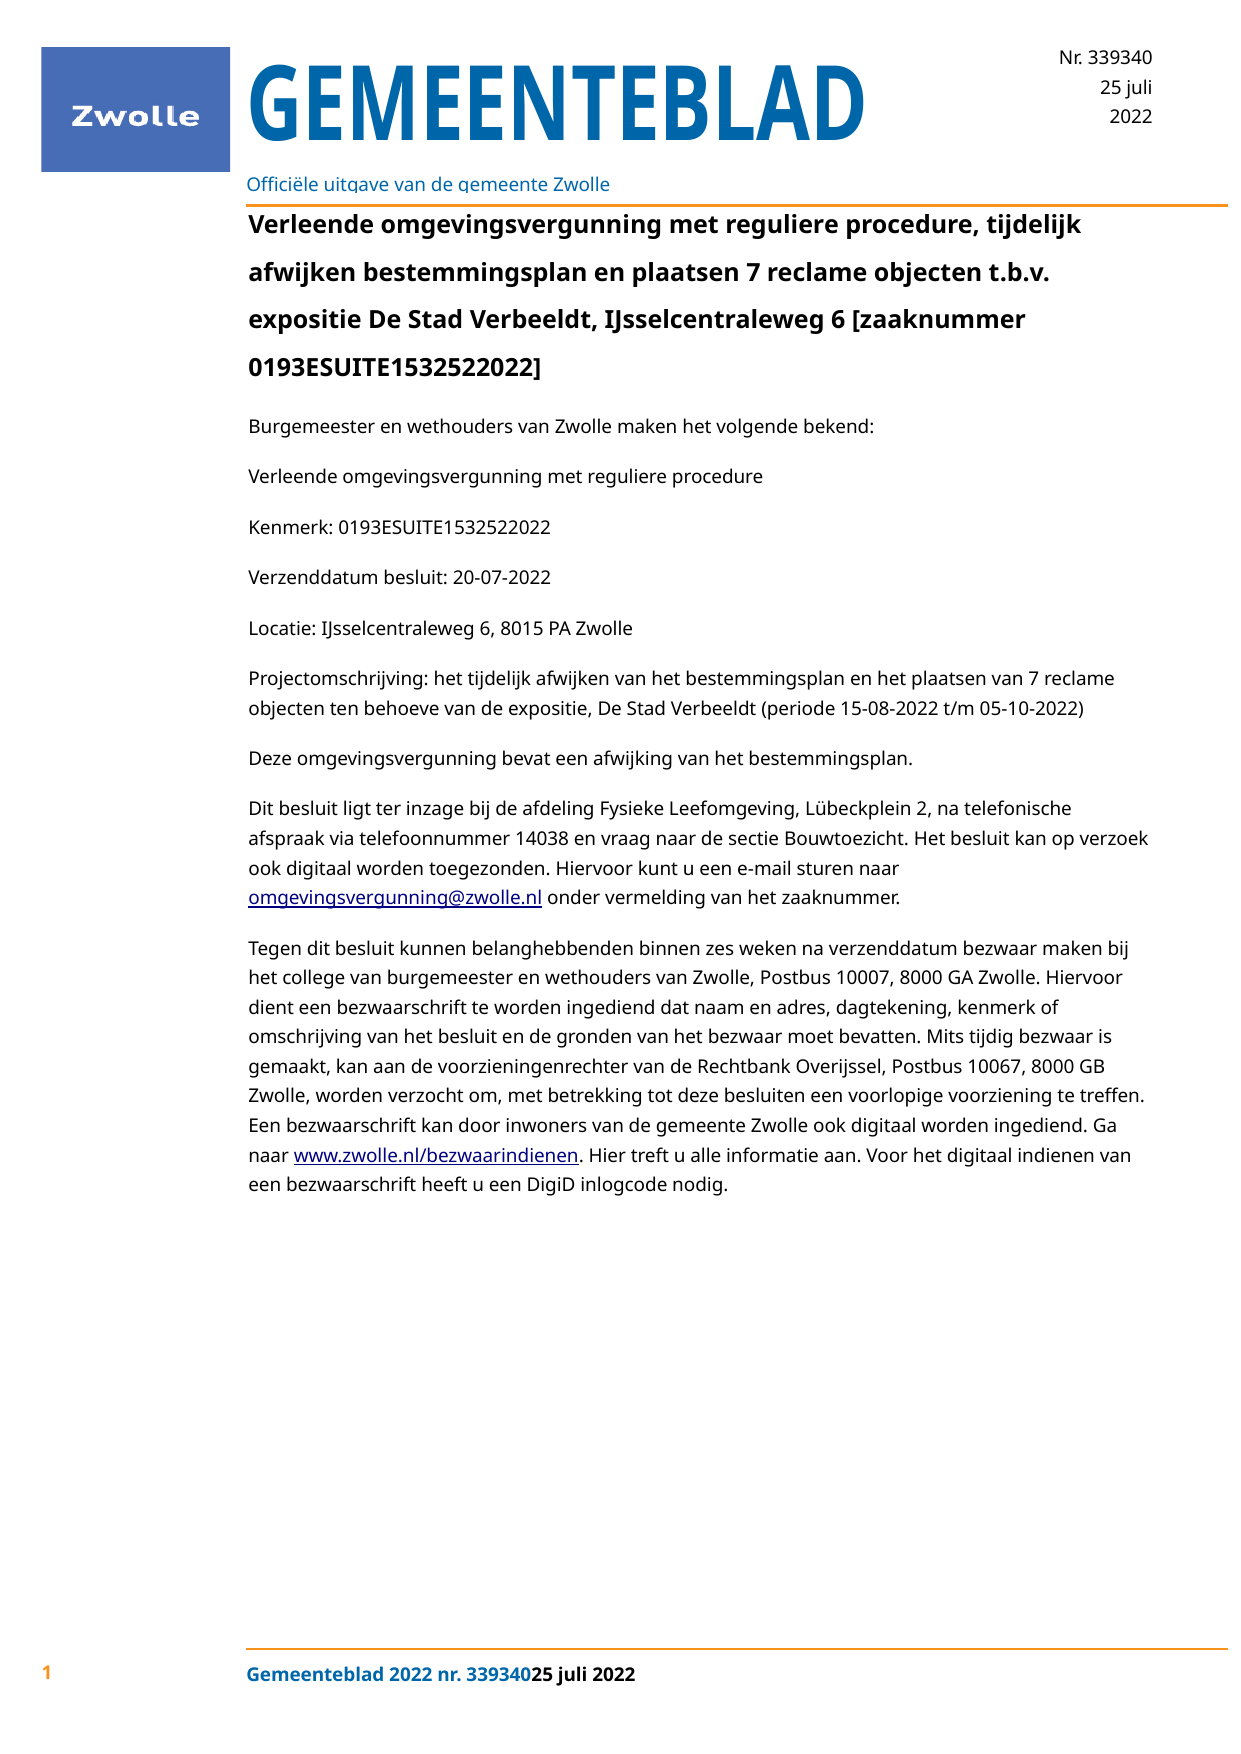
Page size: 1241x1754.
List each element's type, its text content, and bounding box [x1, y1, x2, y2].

text Projectomschrijving: het tijdelijk afwijken van het bestemmingsplan en het plaatsen van 7 reclame objecten ten behoeve van de expositie, De Stad Verbeeldt (periode 15-08-2022 t/m 05-10-2022) [248, 665, 1152, 721]
text Deze omgevingsvergunning bevat een afwijking van het bestemmingsplan. [248, 745, 1152, 771]
text Kenmerk: 0193ESUITE1532522022 [248, 514, 1152, 540]
text Verzenddatum besluit: 20-07-2022 [248, 564, 1152, 590]
text Burgemeester en wethouders van Zwolle maken het volgende bekend: [248, 413, 1152, 439]
text Tegen dit besluit kunnen belanghebbenden binnen zes weken na verzenddatum bezwaar maken bij het college van burgemeester en wethouders van Zwolle, Postbus 10007, 8000 GA Zwolle. Hiervoor dient een bezwaarschrift te worden ingediend dat naam en adres, dagtekening, kenmerk of omschrijving van het besluit en de gronden van het bezwaar moet bevatten. Mits tijdig bezwaar is gemaakt, kan aan de voorzieningenrechter van de Rechtbank Overijssel, Postbus 10067, 8000 GB Zwolle, worden verzocht om, met betrekking tot deze besluiten een voorlopige voorziening te treffen. Een bezwaarschrift kan door inwoners van de gemeente Zwolle ook digitaal worden ingediend. Ga naar www.zwolle.nl/bezwaarindienen. Hier treft u alle informatie aan. Voor het digitaal indienen van een bezwaarschrift heeft u een DigiD inlogcode nodig. [248, 935, 1152, 1197]
text Verleende omgevingsvergunning met reguliere procedure, tijdelijk afwijken bestemmingsplan en plaatsen 7 reclame objecten t.b.v. expositie De Stad Verbeeldt, IJsselcentraleweg 6 [zaaknummer 0193ESUITE1532522022] [248, 207, 1152, 384]
text Verleende omgevingsvergunning met reguliere procedure [248, 463, 1152, 489]
text Dit besluit ligt ter inzage bij de afdeling Fysieke Leefomgeving, Lübeckplein 2, na telefonische afspraak via telefoonnummer 14038 en vraag naar de sectie Bouwtoezicht. Het besluit kan op verzoek ook digitaal worden toegezonden. Hiervoor kunt u een e-mail sturen naar omgevingsvergunning@zwolle.nl onder vermelding van het zaaknummer. [248, 796, 1152, 910]
text Locatie: IJsselcentraleweg 6, 8015 PA Zwolle [248, 615, 1152, 641]
picture [41, 47, 231, 172]
